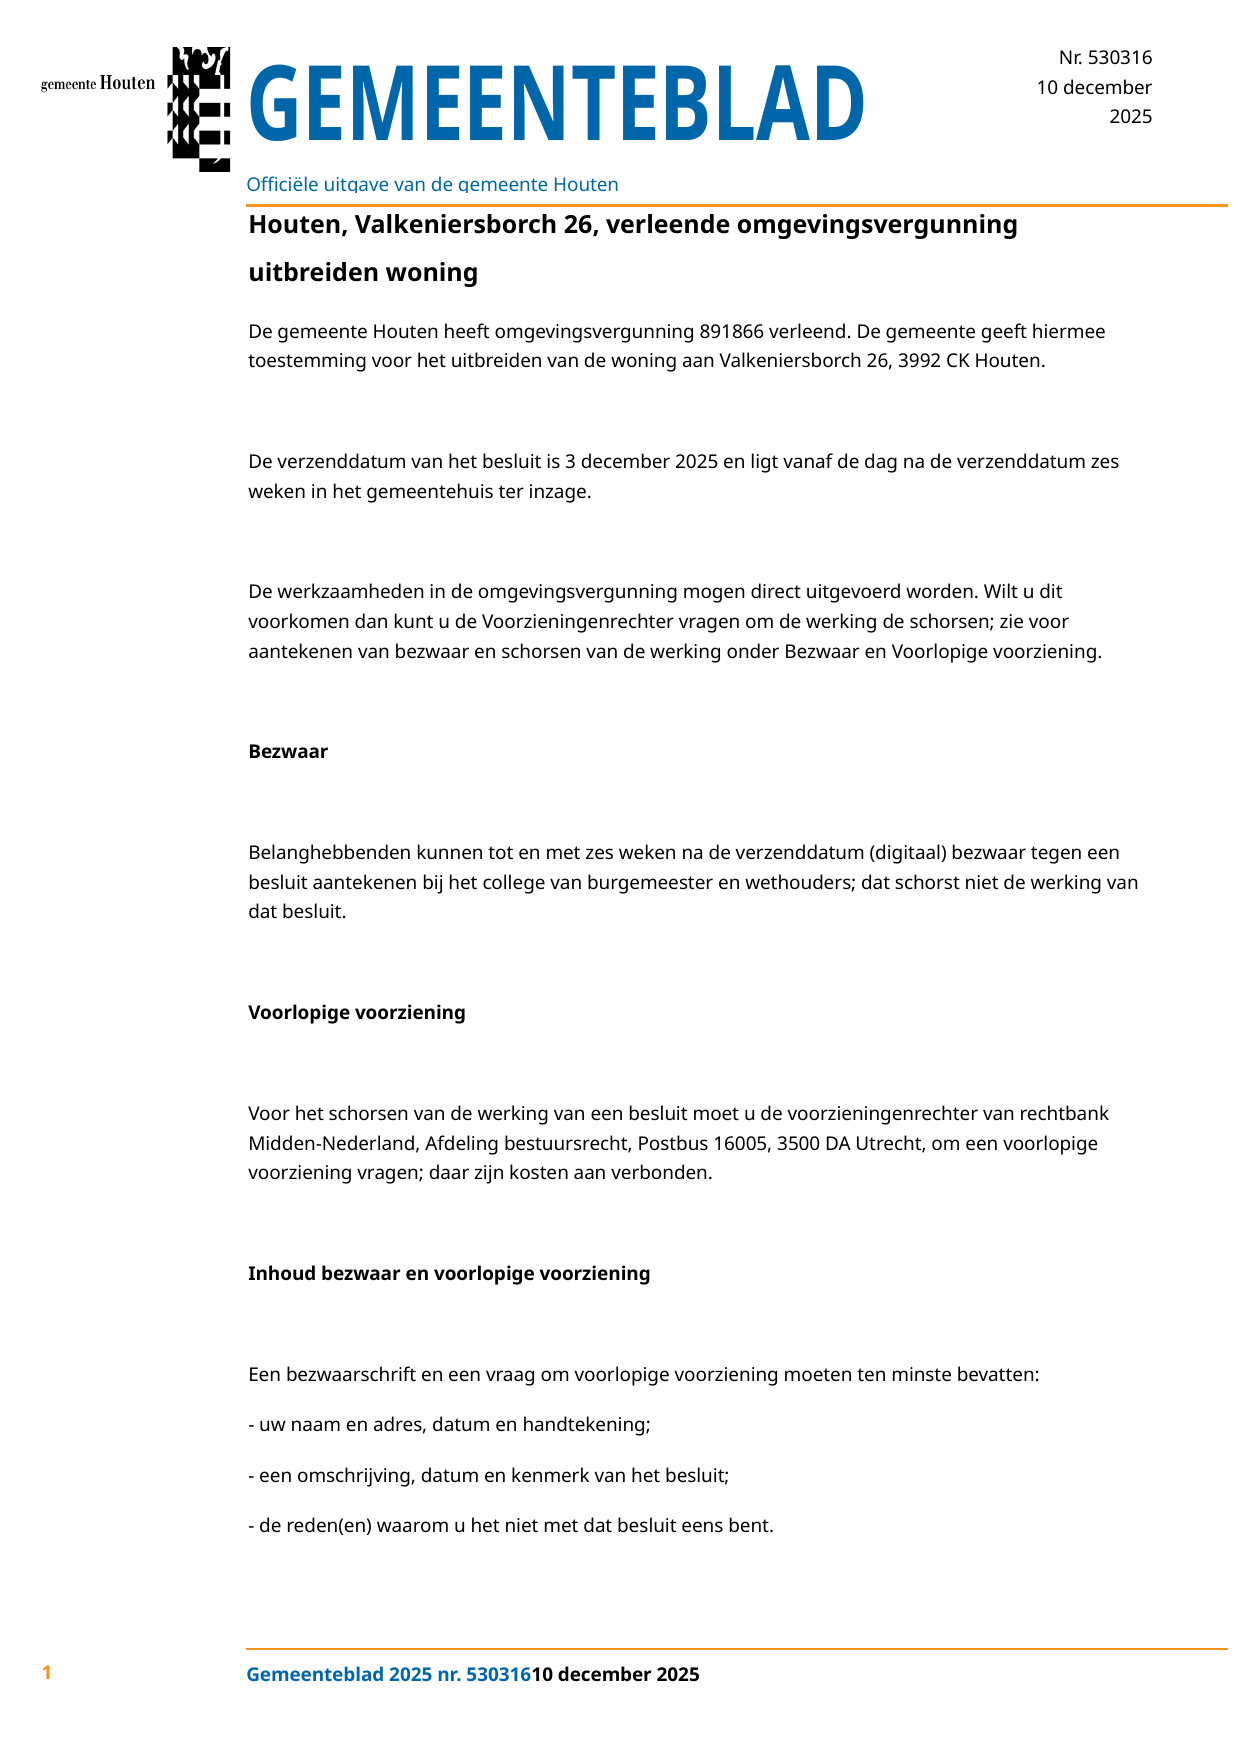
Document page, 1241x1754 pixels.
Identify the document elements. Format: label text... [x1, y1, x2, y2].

text Inhoud bezwaar en voorlopige voorziening [248, 1260, 1152, 1286]
text Een bezwaarschrift en een vraag om voorlopige voorziening moeten ten minste bevatten: [248, 1361, 1152, 1387]
text Voorlopige voorziening [248, 999, 1152, 1025]
text Belanghebbenden kunnen tot en met zes weken na de verzenddatum (digitaal) bezwaar tegen een besluit aantekenen bij het college van burgemeester en wethouders; dat schorst niet de werking van dat besluit. [248, 839, 1152, 924]
text De gemeente Houten heeft omgevingsvergunning 891866 verleend. De gemeente geeft hiermee toestemming voor het uitbreiden van de woning aan Valkeniersborch 26, 3992 CK Houten. [248, 318, 1152, 373]
text De verzenddatum van het besluit is 3 december 2025 en ligt vanaf de dag na de verzenddatum zes weken in het gemeentehuis ter inzage. [248, 448, 1152, 504]
picture [41, 47, 231, 172]
text Voor het schorsen van de werking van een besluit moet u de voorzieningenrechter van rechtbank Midden-Nederland, Afdeling bestuursrecht, Postbus 16005, 3500 DA Utrecht, om een voorlopige voorziening vragen; daar zijn kosten aan verbonden. [248, 1100, 1152, 1185]
text - de reden(en) waarom u het niet met dat besluit eens bent. [248, 1512, 1152, 1538]
text De werkzaamheden in de omgevingsvergunning mogen direct uitgevoerd worden. Wilt u dit voorkomen dan kunt u de Voorzieningenrechter vragen om de werking de schorsen; zie voor aantekenen van bezwaar en schorsen van de werking onder Bezwaar en Voorlopige voorziening. [248, 579, 1152, 664]
text Houten, Valkeniersborch 26, verleende omgevingsvergunning uitbreiden woning [248, 207, 1152, 288]
text Bezwaar [248, 739, 1152, 764]
text - uw naam en adres, datum en handtekening; [248, 1412, 1152, 1437]
text - een omschrijving, datum en kenmerk van het besluit; [248, 1462, 1152, 1488]
